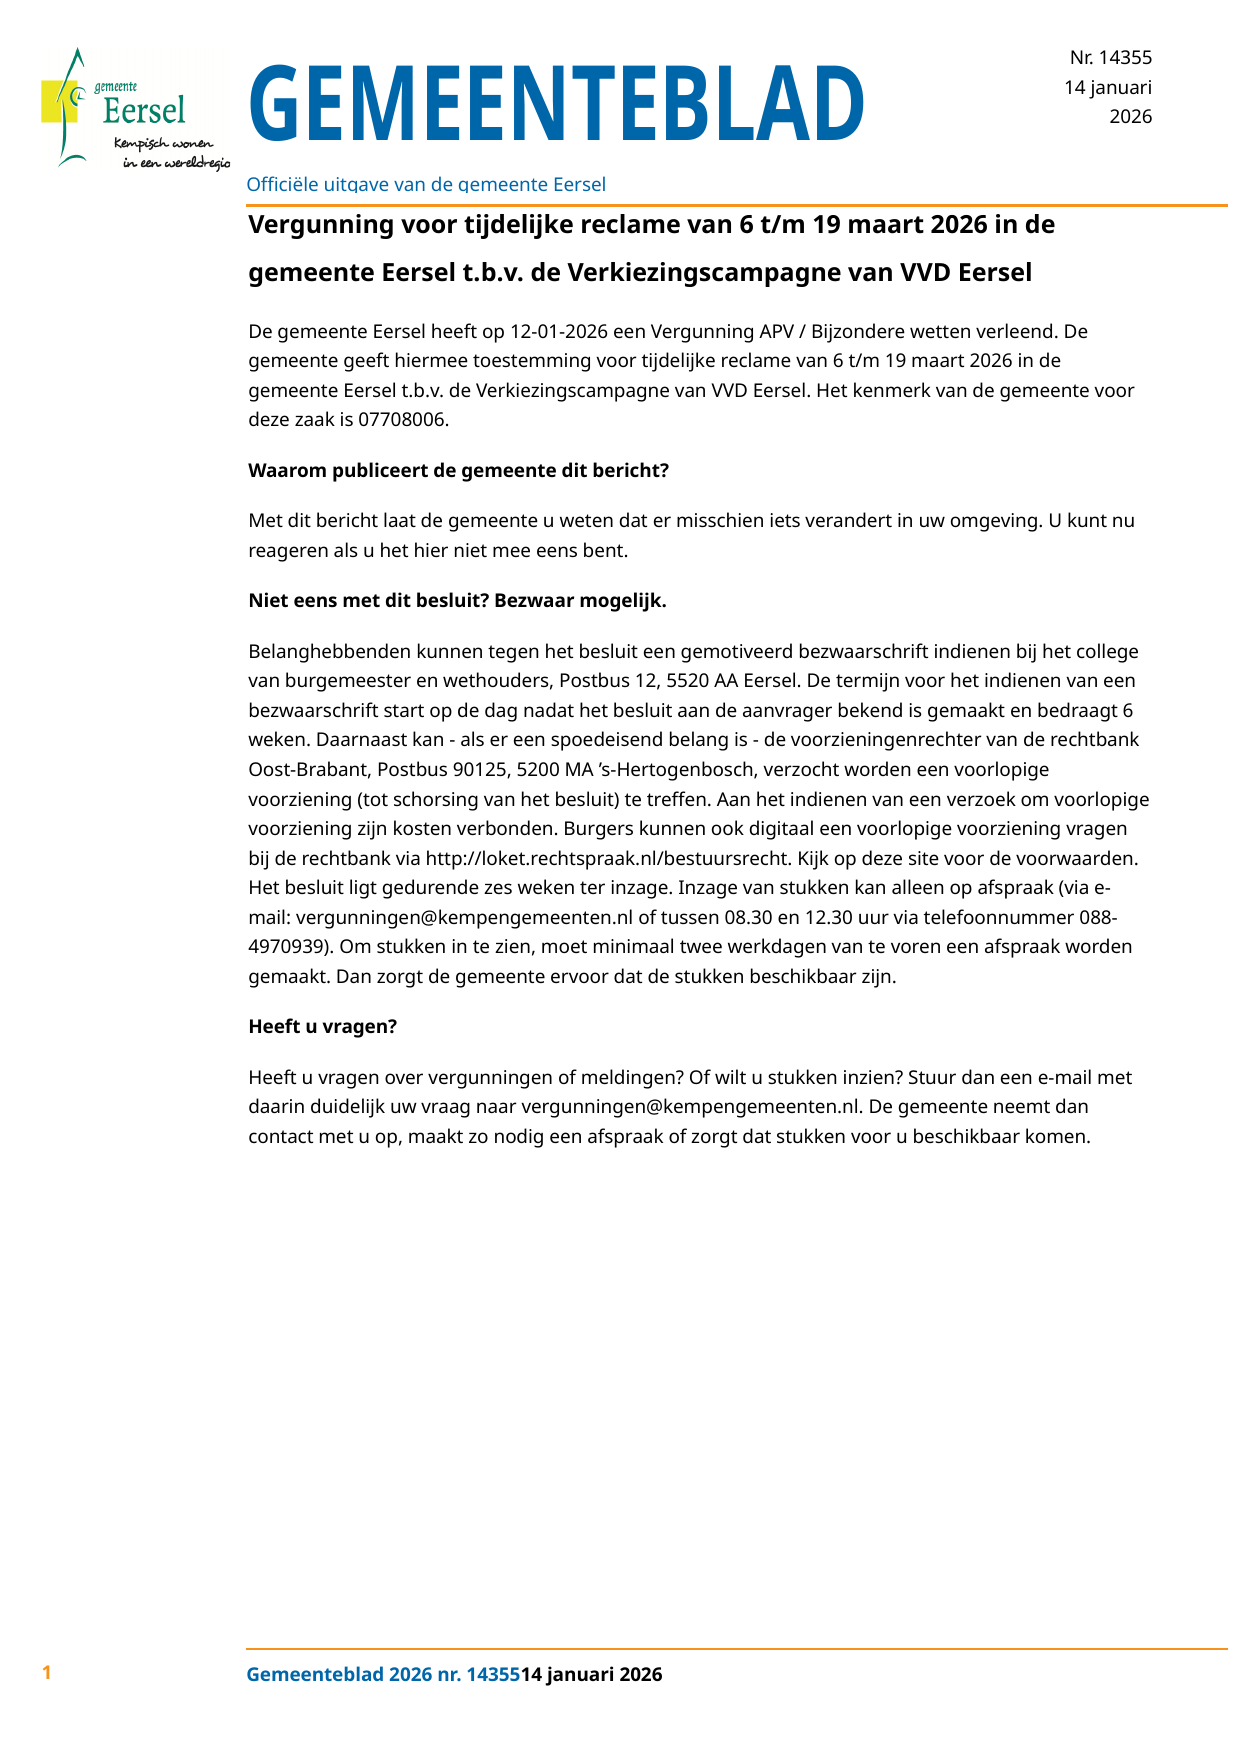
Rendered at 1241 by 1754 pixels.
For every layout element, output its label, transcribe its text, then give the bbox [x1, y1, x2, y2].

text De gemeente Eersel heeft op 12-01-2026 een Vergunning APV / Bijzondere wetten verleend. De gemeente geeft hiermee toestemming voor tijdelijke reclame van 6 t/m 19 maart 2026 in de gemeente Eersel t.b.v. de Verkiezingscampagne van VVD Eersel. Het kenmerk van de gemeente voor deze zaak is 07708006. [248, 318, 1152, 432]
text Met dit bericht laat de gemeente u weten dat er misschien iets verandert in uw omgeving. U kunt nu reageren als u het hier niet mee eens bent. [248, 507, 1152, 563]
text Heeft u vragen? [248, 1014, 1152, 1039]
text Waarom publiceert de gemeente dit bericht? [248, 457, 1152, 483]
text Niet eens met dit besluit? Bezwaar mogelijk. [248, 587, 1152, 613]
picture [41, 47, 231, 172]
text Vergunning voor tijdelijke reclame van 6 t/m 19 maart 2026 in de gemeente Eersel t.b.v. de Verkiezingscampagne van VVD Eersel [248, 207, 1152, 288]
text Heeft u vragen over vergunningen of meldingen? Of wilt u stukken inzien? Stuur dan een e-mail met daarin duidelijk uw vraag naar vergunningen@kempengemeenten.nl. De gemeente neemt dan contact met u op, maakt zo nodig een afspraak of zorgt dat stukken voor u beschikbaar komen. [248, 1064, 1152, 1149]
text Belanghebbenden kunnen tegen het besluit een gemotiveerd bezwaarschrift indienen bij het college van burgemeester en wethouders, Postbus 12, 5520 AA Eersel. De termijn voor het indienen van een bezwaarschrift start op de dag nadat het besluit aan de aanvrager bekend is gemaakt en bedraagt 6 weken. Daarnaast kan - als er een spoedeisend belang is - de voorzieningenrechter van de rechtbank Oost-Brabant, Postbus 90125, 5200 MA ’s-Hertogenbosch, verzocht worden een voorlopige voorziening (tot schorsing van het besluit) te treffen. Aan het indienen van een verzoek om voorlopige voorziening zijn kosten verbonden. Burgers kunnen ook digitaal een voorlopige voorziening vragen bij de rechtbank via http://loket.rechtspraak.nl/bestuursrecht. Kijk op deze site voor de voorwaarden. Het besluit ligt gedurende zes weken ter inzage. Inzage van stukken kan alleen op afspraak (via e-mail: vergunningen@kempengemeenten.nl of tussen 08.30 en 12.30 uur via telefoonnummer 088-4970939). Om stukken in te zien, moet minimaal twee werkdagen van te voren een afspraak worden gemaakt. Dan zorgt de gemeente ervoor dat de stukken beschikbaar zijn. [248, 638, 1152, 989]
